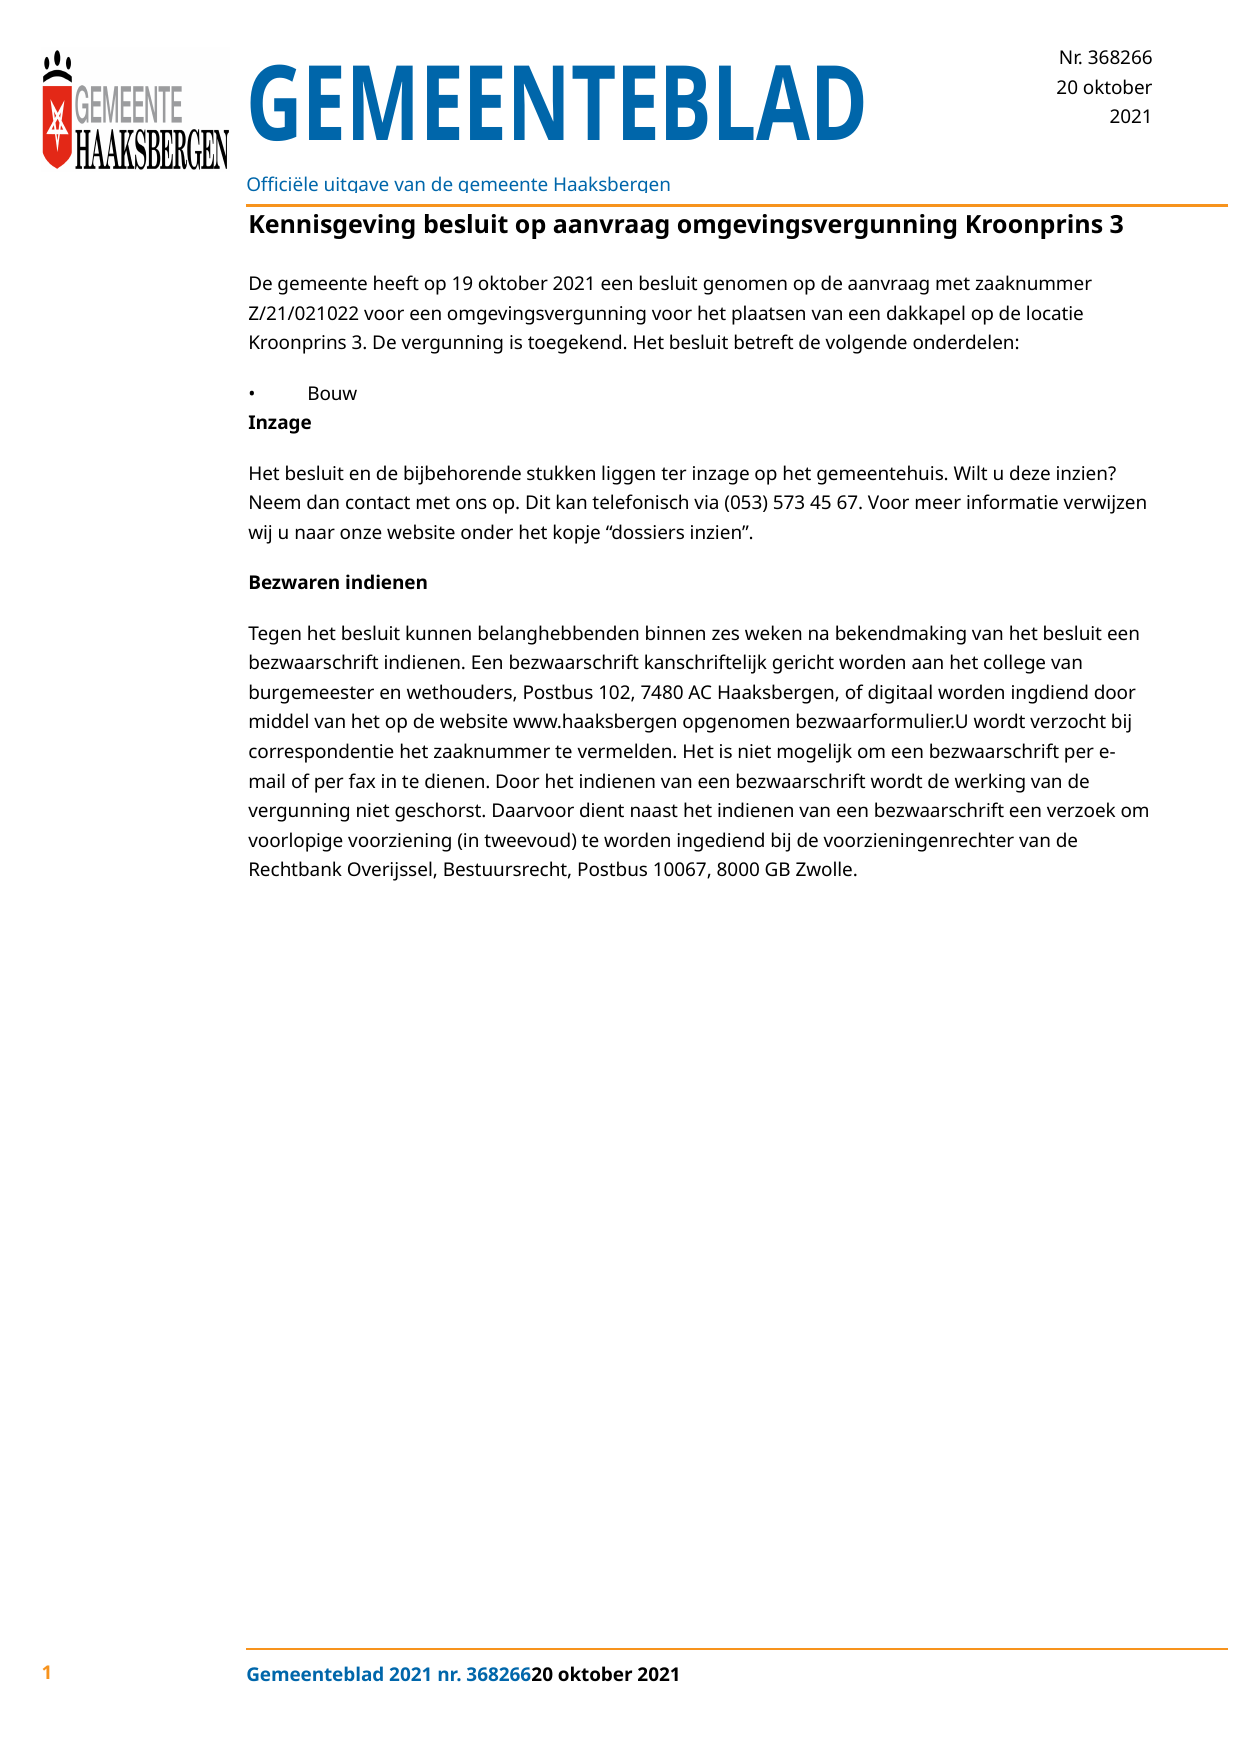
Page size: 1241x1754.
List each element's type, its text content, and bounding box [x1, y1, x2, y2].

picture [41, 47, 231, 172]
text Inzage [248, 409, 1152, 435]
text Kennisgeving besluit op aanvraag omgevingsvergunning Kroonprins 3 [248, 207, 1152, 241]
text Bezwaren indienen [248, 569, 1152, 595]
text Het besluit en de bijbehorende stukken liggen ter inzage op het gemeentehuis. Wilt u deze inzien? Neem dan contact met ons op. Dit kan telefonisch via (053) 573 45 67. Voor meer informatie verwijzen wij u naar onze website onder het kopje “dossiers inzien”. [248, 460, 1152, 545]
text Tegen het besluit kunnen belanghebbenden binnen zes weken na bekendmaking van het besluit een bezwaarschrift indienen. Een bezwaarschrift kanschriftelijk gericht worden aan het college van burgemeester en wethouders, Postbus 102, 7480 AC Haaksbergen, of digitaal worden ingdiend door middel van het op de website www.haaksbergen opgenomen bezwaarformulier.U wordt verzocht bij correspondentie het zaaknummer te vermelden. Het is niet mogelijk om een bezwaarschrift per e-mail of per fax in te dienen. Door het indienen van een bezwaarschrift wordt de werking van de vergunning niet geschorst. Daarvoor dient naast het indienen van een bezwaarschrift een verzoek om voorlopige voorziening (in tweevoud) te worden ingediend bij de voorzieningenrechter van de Rechtbank Overijssel, Bestuursrecht, Postbus 10067, 8000 GB Zwolle. [248, 620, 1152, 882]
list Bouw [248, 380, 1152, 406]
text De gemeente heeft op 19 oktober 2021 een besluit genomen op de aanvraag met zaaknummer Z/21/021022 voor een omgevingsvergunning voor het plaatsen van een dakkapel op de locatie Kroonprins 3. De vergunning is toegekend. Het besluit betreft de volgende onderdelen: [248, 270, 1152, 355]
